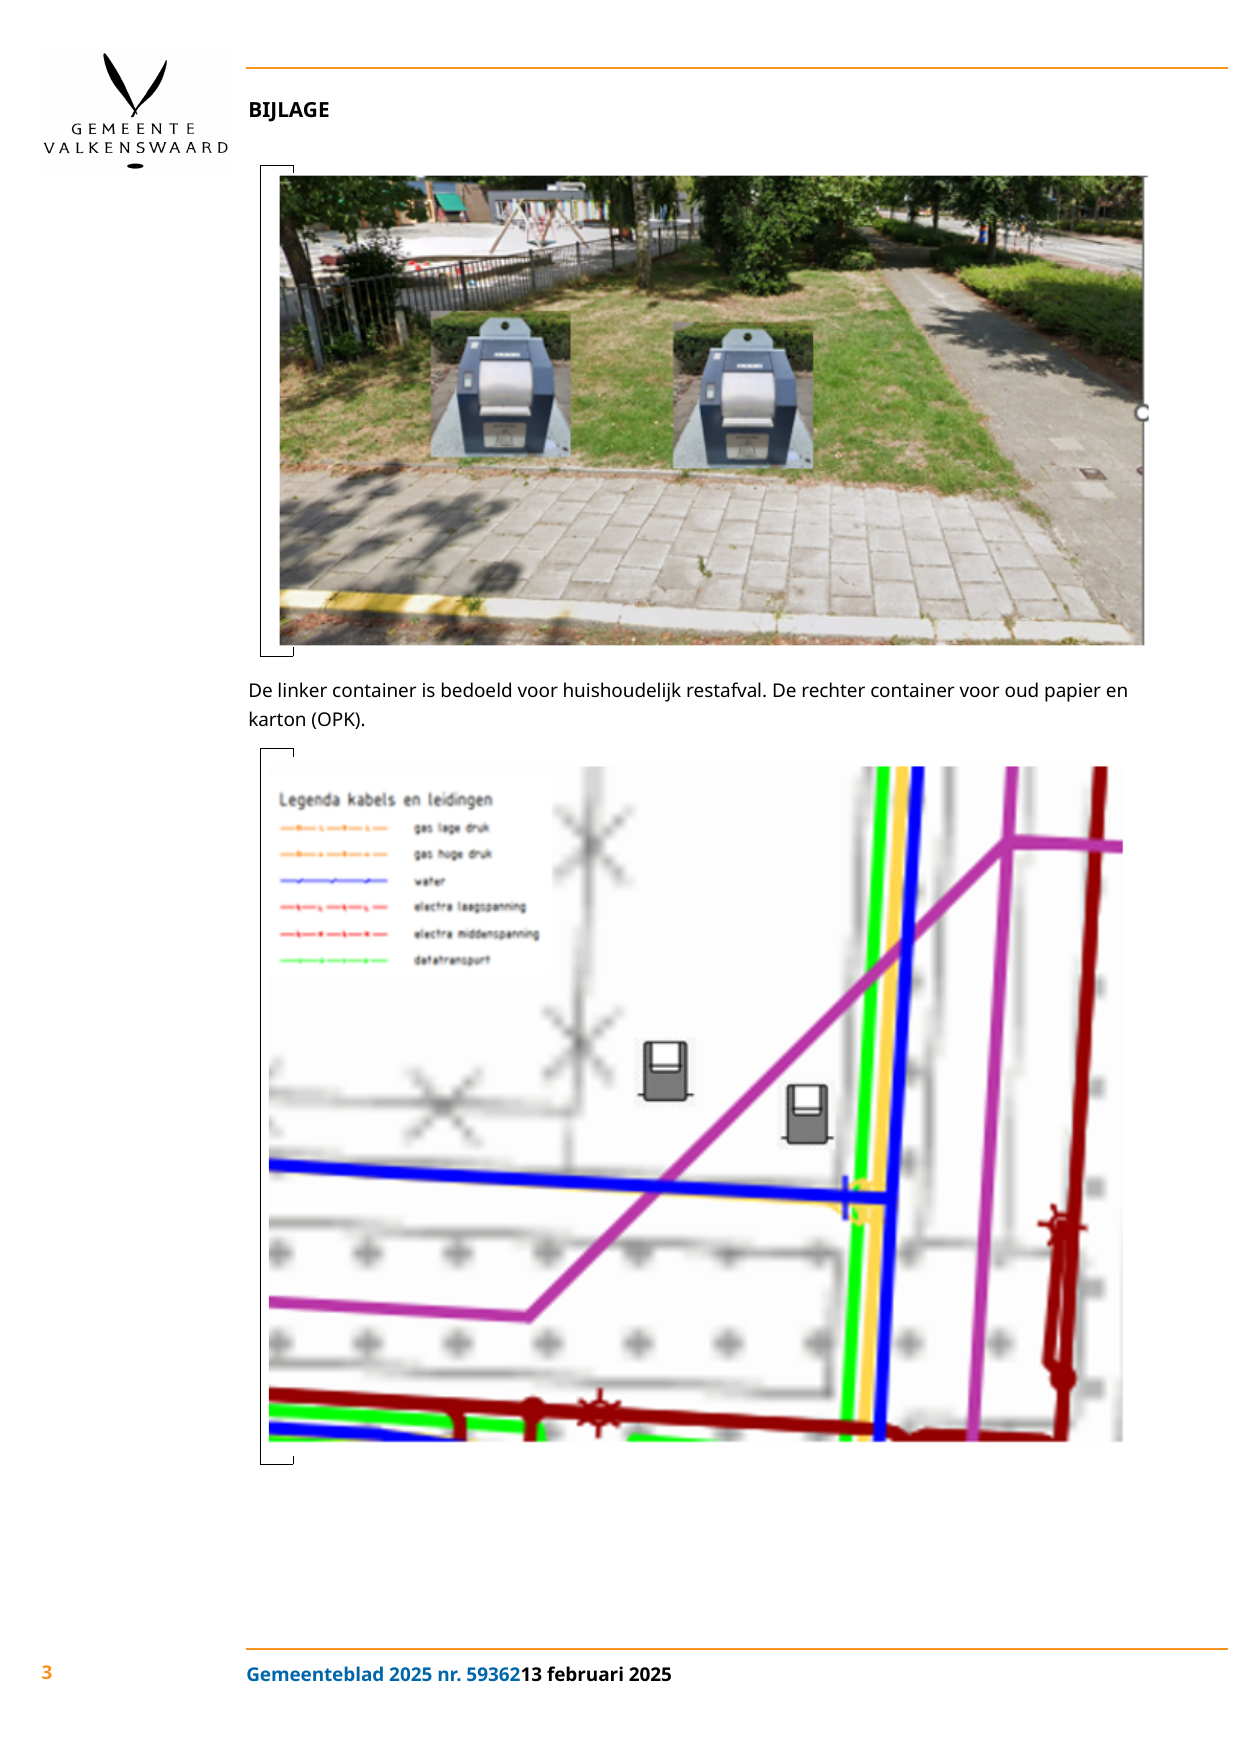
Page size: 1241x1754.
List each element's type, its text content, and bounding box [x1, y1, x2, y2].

picture [268, 757, 1155, 1456]
text De linker container is bedoeld voor huishoudelijk restafval. De rechter container voor oud papier en karton (OPK). [248, 677, 1152, 732]
text BIJLAGE [248, 95, 1152, 123]
picture [268, 173, 1155, 647]
picture [41, 47, 231, 172]
